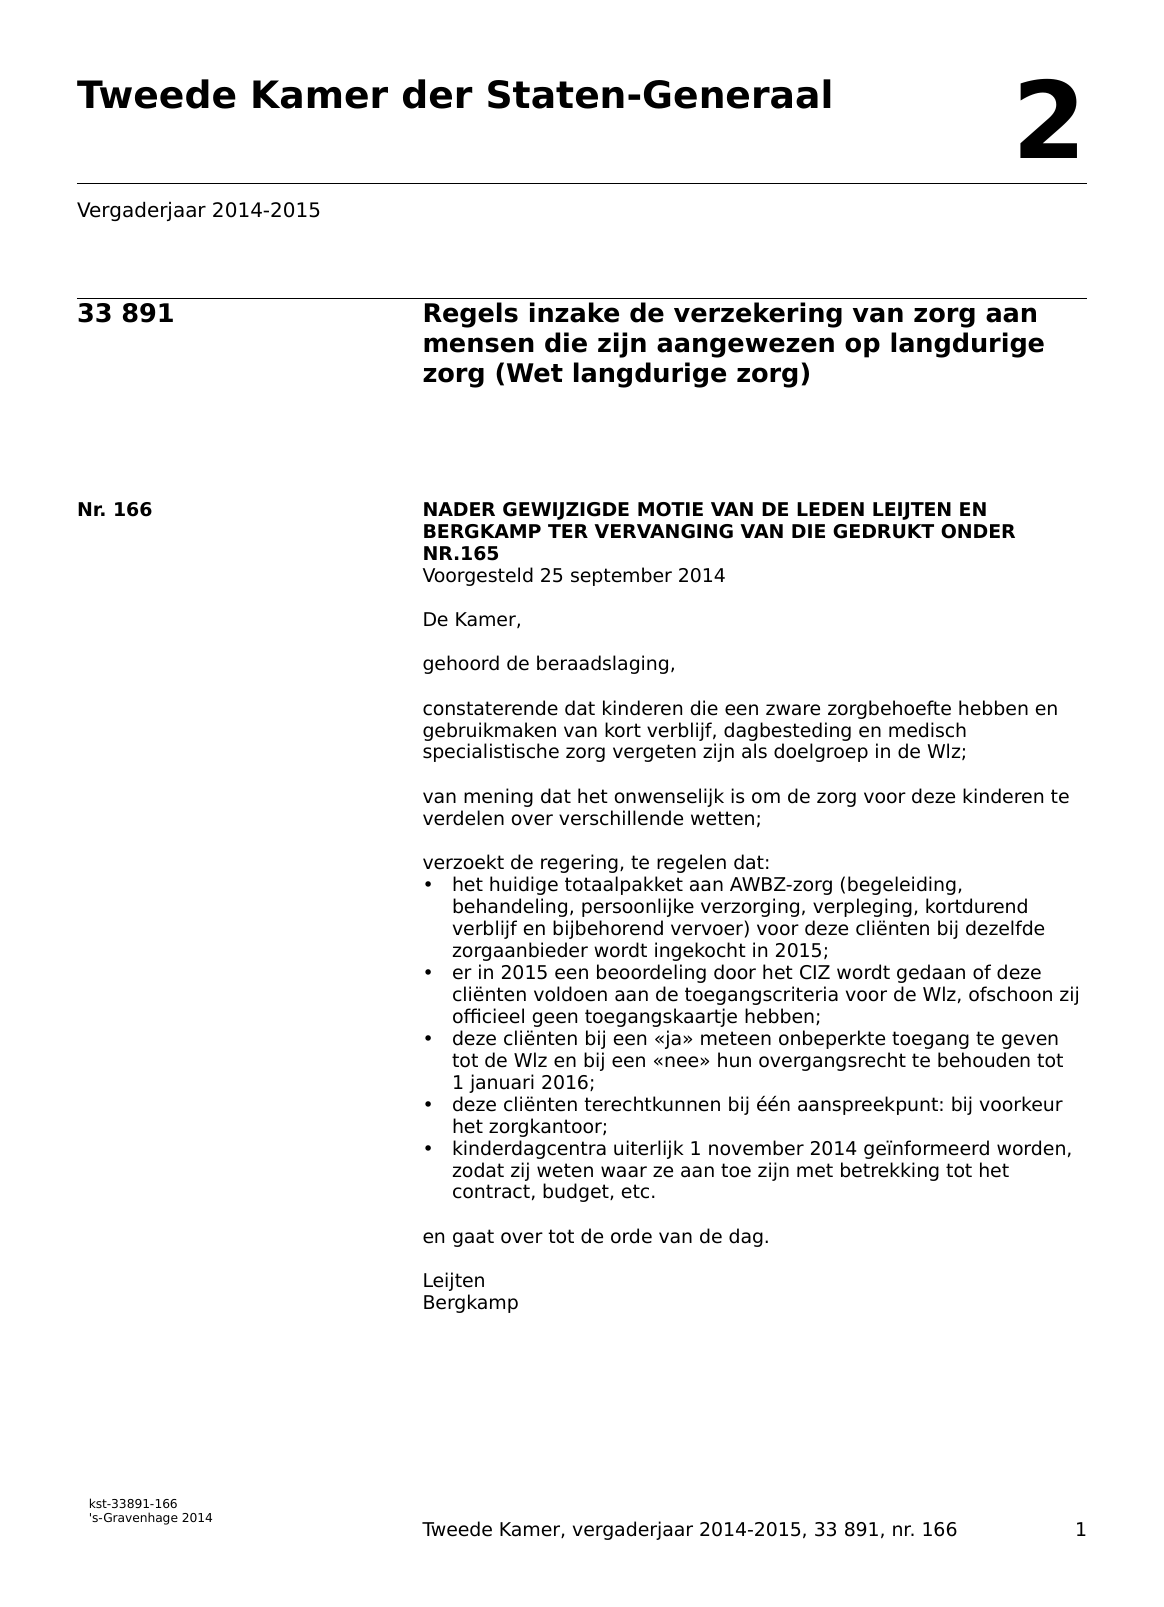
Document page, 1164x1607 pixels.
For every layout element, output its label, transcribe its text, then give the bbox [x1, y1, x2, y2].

text van mening dat het onwenselijk is om de zorg voor deze kinderen te verdelen over verschillende wetten; [422, 786, 1087, 829]
table_header Tweede Kamer der Staten-Generaal [77, 59, 886, 183]
text kst-33891-166 [88, 1497, 323, 1511]
text • deze cliënten bij een «ja» meteen onbeperkte toegang te geven tot de Wlz en bij een «nee» hun overgangsrecht te behouden tot 1 januari 2016; [422, 1028, 1087, 1093]
text De Kamer, [422, 609, 1087, 631]
text • deze cliënten terechtkunnen bij één aanspreekpunt: bij voorkeur het zorgkantoor; [422, 1093, 1087, 1137]
text constaterende dat kinderen die een zware zorgbehoefte hebben en gebruikmaken van kort verblijf, dagbesteding en medisch specialistische zorg vergeten zijn als doelgroep in de Wlz; [422, 697, 1087, 763]
text Voorgesteld 25 september 2014 [422, 565, 1087, 587]
text Leijten [422, 1270, 1087, 1292]
table_cell Vergaderjaar 2014-2015 [77, 184, 1087, 298]
text • het huidige totaalpakket aan AWBZ-zorg (begeleiding, behandeling, persoonlijke verzorging, verpleging, kortdurend verblijf en bijbehorend vervoer) voor deze cliënten bij dezelfde zorgaanbieder wordt ingekocht in 2015; [422, 874, 1087, 962]
text Bergkamp [422, 1292, 1087, 1314]
text verzoekt de regering, te regelen dat: [422, 852, 1087, 874]
text en gaat over tot de orde van de dag. [422, 1226, 1087, 1248]
text 's-Gravenhage 2014 [88, 1511, 323, 1525]
text gehoord de beraadslaging, [422, 653, 1087, 675]
text • kinderdagcentra uiterlijk 1 november 2014 geïnformeerd worden, zodat zij weten waar ze aan toe zijn met betrekking tot het contract, budget, etc. [422, 1137, 1087, 1203]
table_header 2 [886, 59, 1087, 183]
text • er in 2015 een beoordeling door het CIZ wordt gedaan of deze cliënten voldoen aan de toegangscriteria voor de Wlz, ofschoon zij officieel geen toegangskaartje hebben; [422, 962, 1087, 1028]
subtitle Nr. 166 NADER GEWIJZIGDE MOTIE VAN DE LEDEN LEIJTEN EN BERGKAMP TER VERVANGING VAN DIE GEDRUKT ONDER NR.165 [77, 499, 1087, 565]
subtitle 33 891 Regels inzake de verzekering van zorg aan mensen die zijn aangewezen op langdurige zorg (Wet langdurige zorg) [77, 299, 1087, 388]
